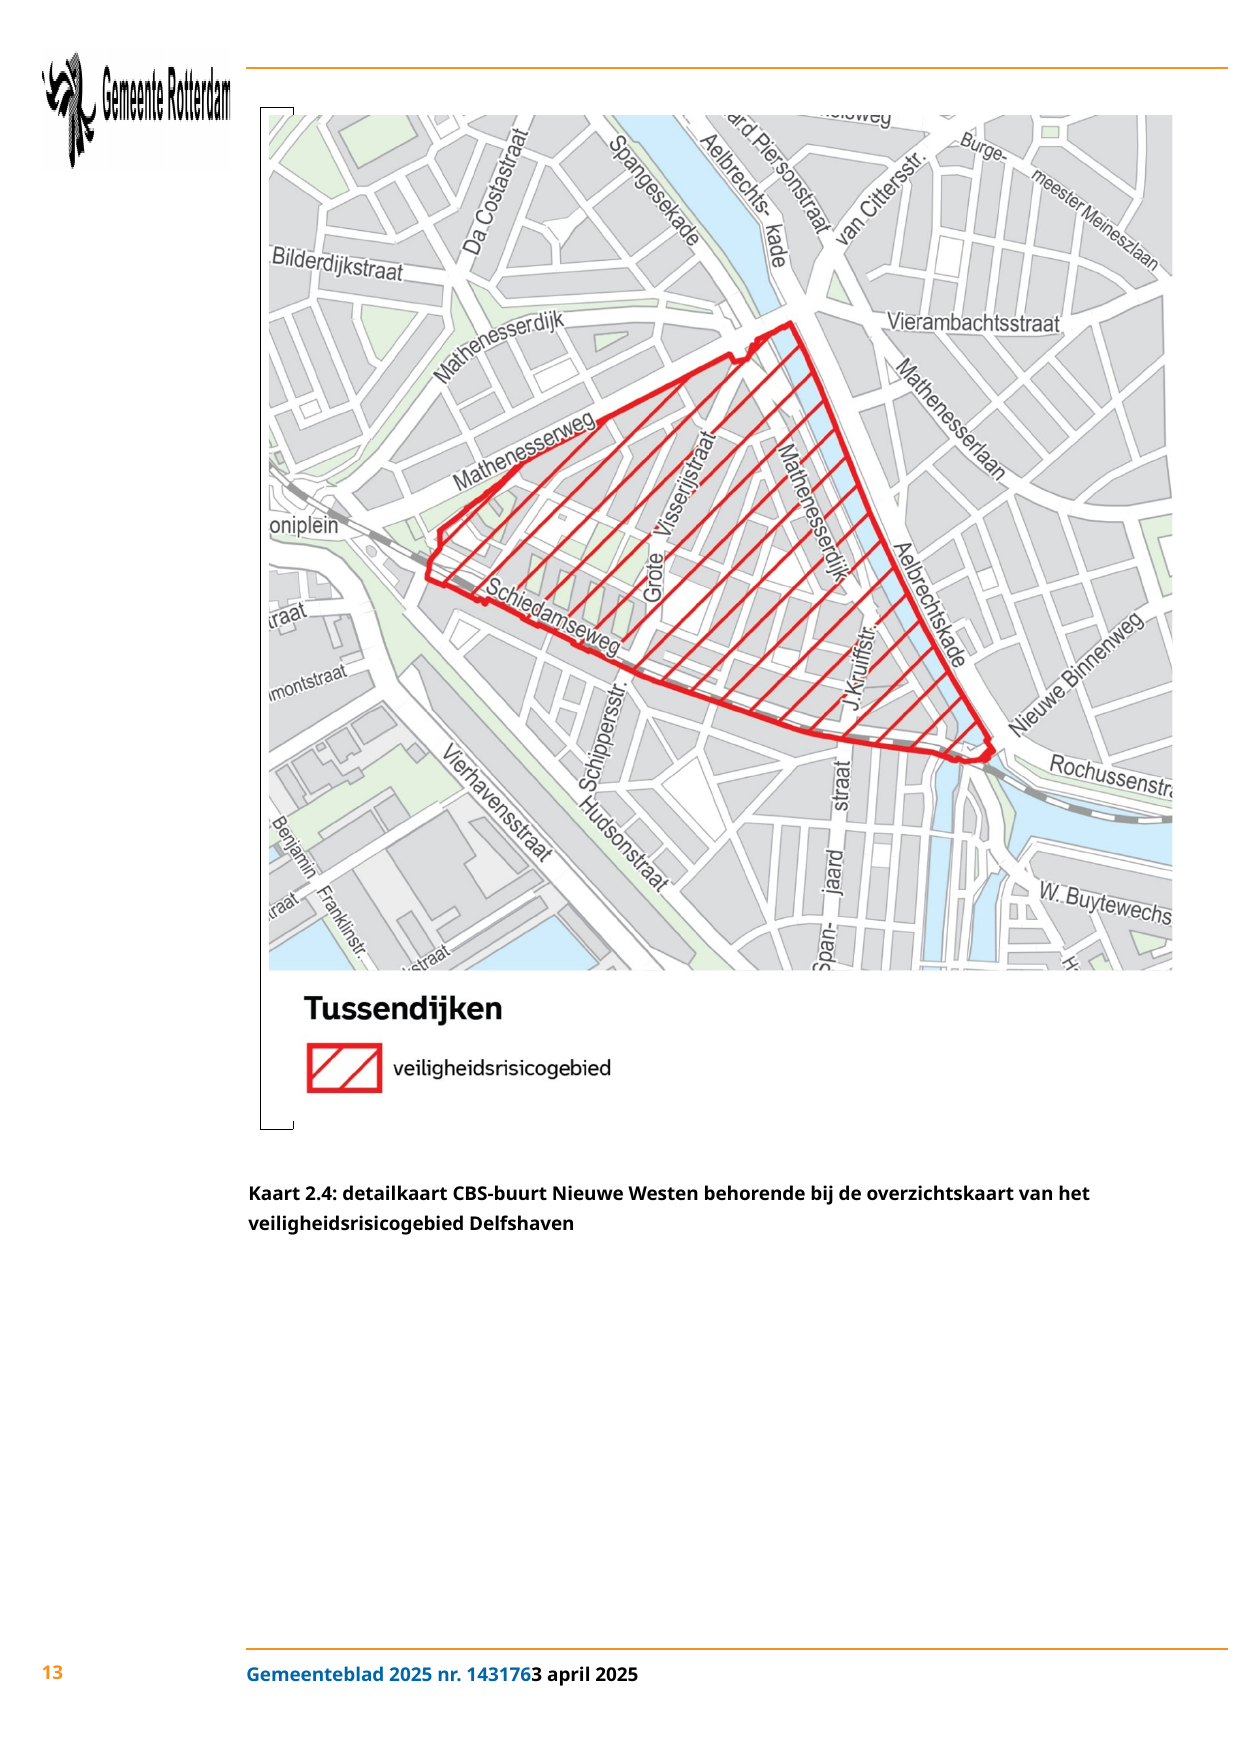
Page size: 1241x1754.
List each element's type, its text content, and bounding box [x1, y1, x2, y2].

picture [268, 115, 1173, 1121]
picture [41, 47, 231, 172]
text Kaart 2.4: detailkaart CBS-buurt Nieuwe Westen behorende bij de overzichtskaart van het veiligheidsrisicogebied Delfshaven [248, 1180, 1152, 1236]
